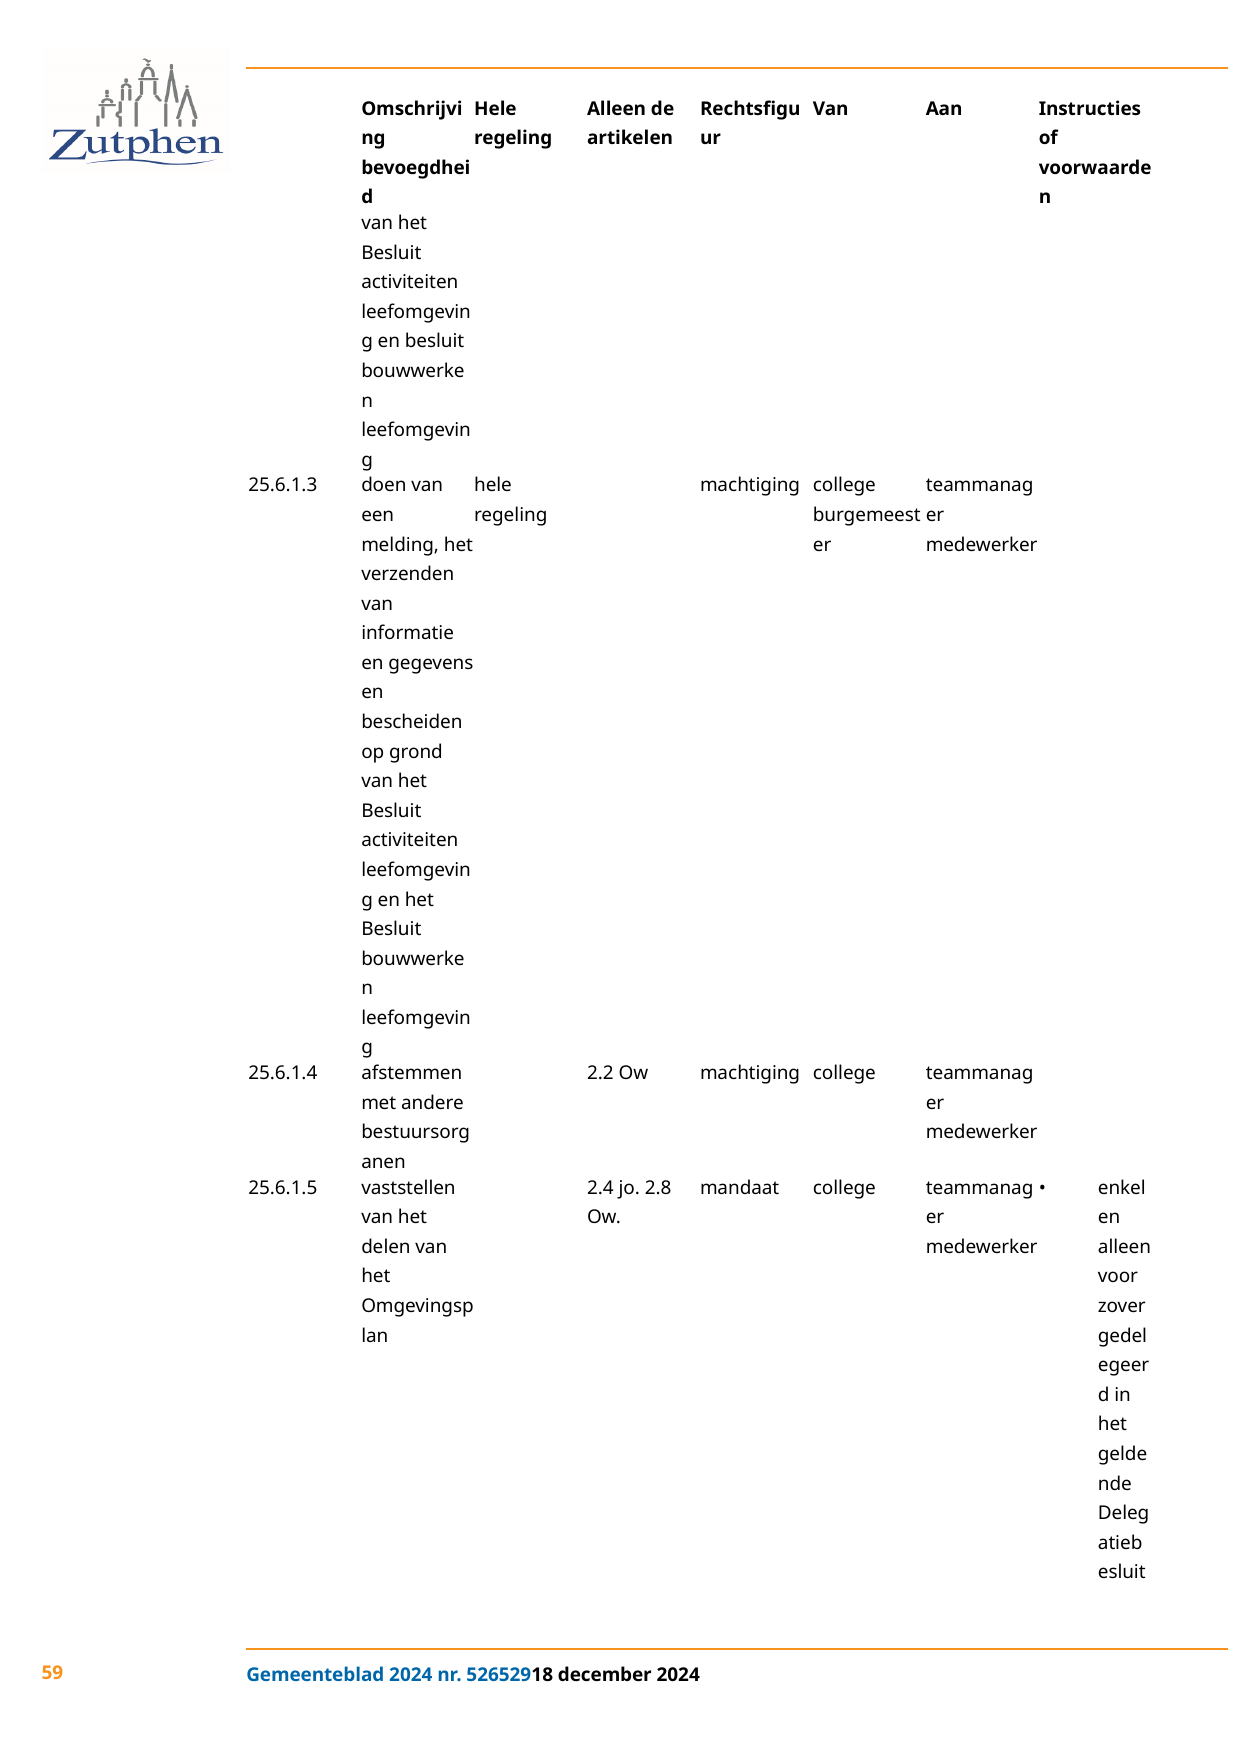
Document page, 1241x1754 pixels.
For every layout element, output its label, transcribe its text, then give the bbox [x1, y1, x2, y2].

table_cell 25.6.1.4 [248, 1060, 361, 1174]
table_cell teammanager medewerker [926, 1174, 1038, 1584]
table_cell van het Besluit activiteiten leefomgeving en besluit bouwwerken leefomgeving [361, 209, 474, 472]
table_cell teammanager medewerker [926, 1060, 1038, 1174]
table_cell [587, 472, 700, 1059]
table_cell mandaat [700, 1174, 813, 1584]
table_cell [1039, 209, 1152, 472]
table_cell 25.6.1.5 [248, 1174, 361, 1584]
table_cell 25.6.1.3 [248, 472, 361, 1059]
table_cell college [813, 1174, 926, 1584]
table_header [248, 95, 361, 209]
table_cell [248, 209, 361, 472]
table_cell 2.2 Ow [587, 1060, 700, 1174]
table_cell [926, 209, 1038, 472]
table_cell vaststellen van het delen van het Omgevingsplan [361, 1174, 474, 1584]
table_cell machtiging [700, 1060, 813, 1174]
table_header Rechtsfiguur [700, 95, 813, 209]
picture [41, 47, 231, 172]
table_header Instructies of voorwaarden [1039, 95, 1152, 209]
table_cell hele regeling [474, 472, 587, 1059]
table_cell enkel en alleen voor zover gedelegeerd in het geldende Delegatiebesluit [1039, 1174, 1152, 1584]
table_cell 2.4 jo. 2.8 Ow. [587, 1174, 700, 1584]
table_cell college [813, 1060, 926, 1174]
table_cell [587, 209, 700, 472]
table_cell [474, 1174, 587, 1584]
table_cell [474, 1060, 587, 1174]
table_cell [474, 209, 587, 472]
table_header Hele regeling [474, 95, 587, 209]
table_cell teammanager medewerker [926, 472, 1038, 1059]
table_header Omschrijving bevoegdheid [361, 95, 474, 209]
table_cell doen van een melding, het verzenden van informatie en gegevens en bescheiden op grond van het Besluit activiteiten leefomgeving en het Besluit bouwwerken leefomgeving [361, 472, 474, 1059]
table_cell [813, 209, 926, 472]
table_cell machtiging [700, 472, 813, 1059]
table_cell afstemmen met andere bestuursorganen [361, 1060, 474, 1174]
table_cell [1039, 1060, 1152, 1174]
table_cell [1039, 472, 1152, 1059]
table_header Van [813, 95, 926, 209]
table_header Alleen de artikelen [587, 95, 700, 209]
table_header Aan [926, 95, 1038, 209]
table_cell [700, 209, 813, 472]
table_cell college burgemeester [813, 472, 926, 1059]
